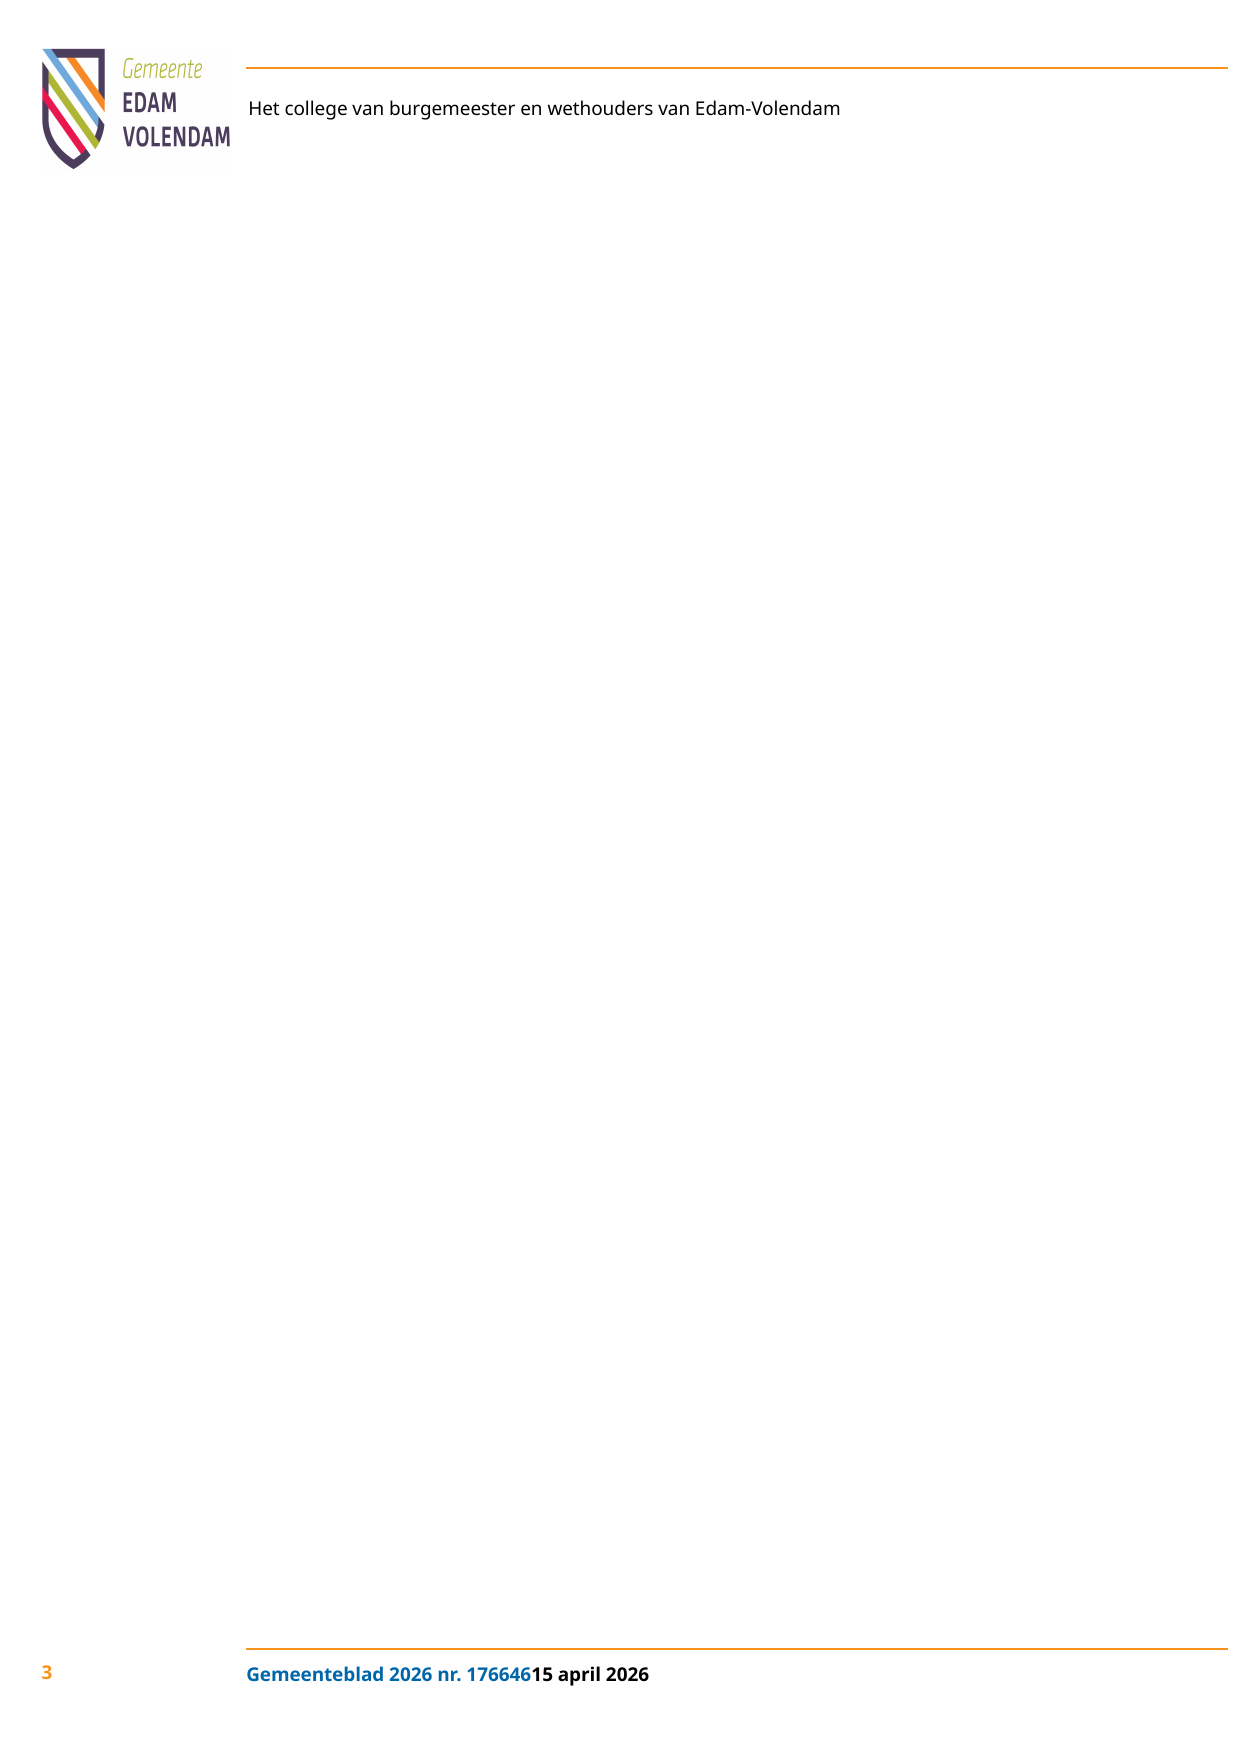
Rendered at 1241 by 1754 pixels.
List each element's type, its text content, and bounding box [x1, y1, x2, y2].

text Het college van burgemeester en wethouders van Edam-Volendam [248, 95, 1152, 121]
picture [41, 47, 231, 172]
